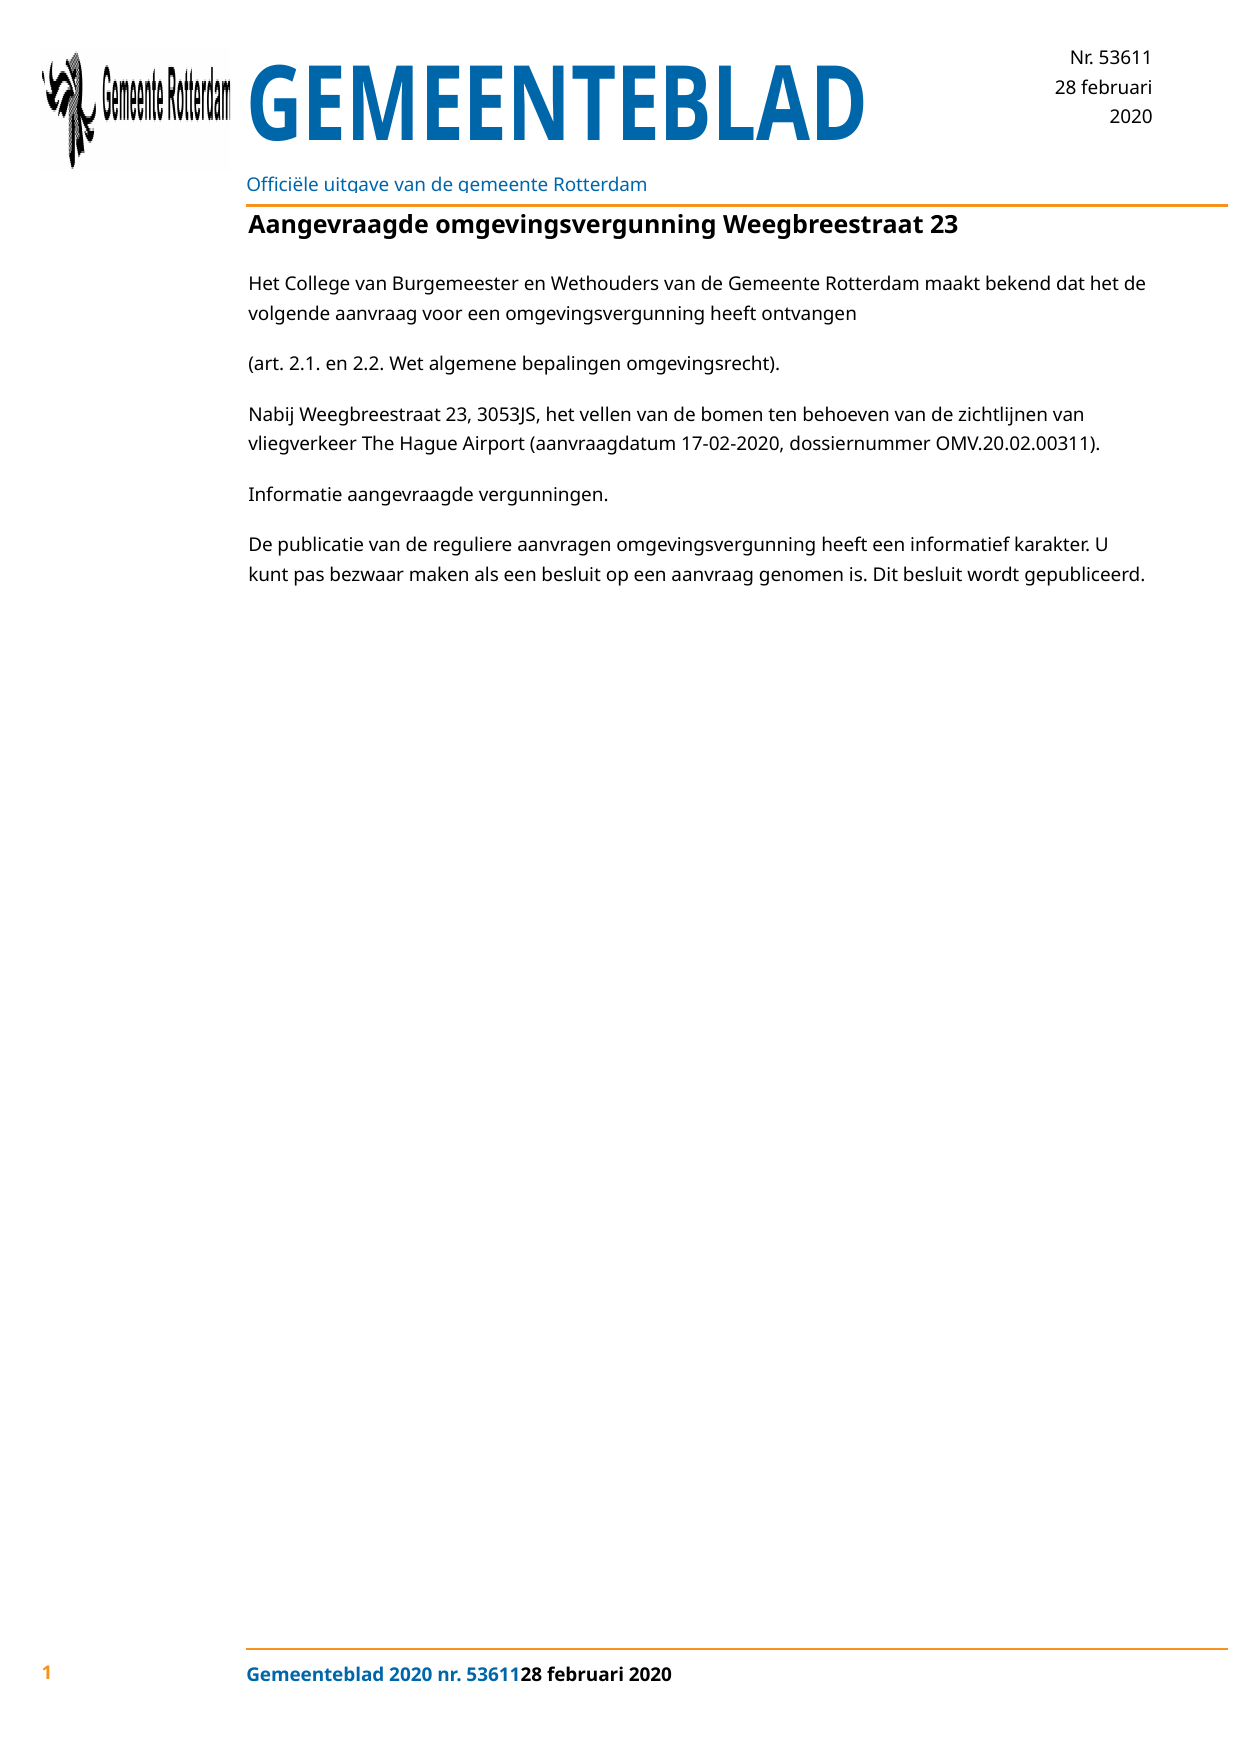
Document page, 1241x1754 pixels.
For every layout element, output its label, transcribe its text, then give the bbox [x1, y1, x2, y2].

text (art. 2.1. en 2.2. Wet algemene bepalingen omgevingsrecht). [248, 350, 1152, 376]
text De publicatie van de reguliere aanvragen omgevingsvergunning heeft een informatief karakter. U kunt pas bezwaar maken als een besluit op een aanvraag genomen is. Dit besluit wordt gepubliceerd. [248, 531, 1152, 586]
text Informatie aangevraagde vergunningen. [248, 481, 1152, 506]
text Nabij Weegbreestraat 23, 3053JS, het vellen van de bomen ten behoeven van de zichtlijnen van vliegverkeer The Hague Airport (aanvraagdatum 17-02-2020, dossiernummer OMV.20.02.00311). [248, 401, 1152, 456]
text Aangevraagde omgevingsvergunning Weegbreestraat 23 [248, 207, 1152, 241]
picture [41, 47, 231, 172]
text Het College van Burgemeester en Wethouders van de Gemeente Rotterdam maakt bekend dat het de volgende aanvraag voor een omgevingsvergunning heeft ontvangen [248, 270, 1152, 326]
